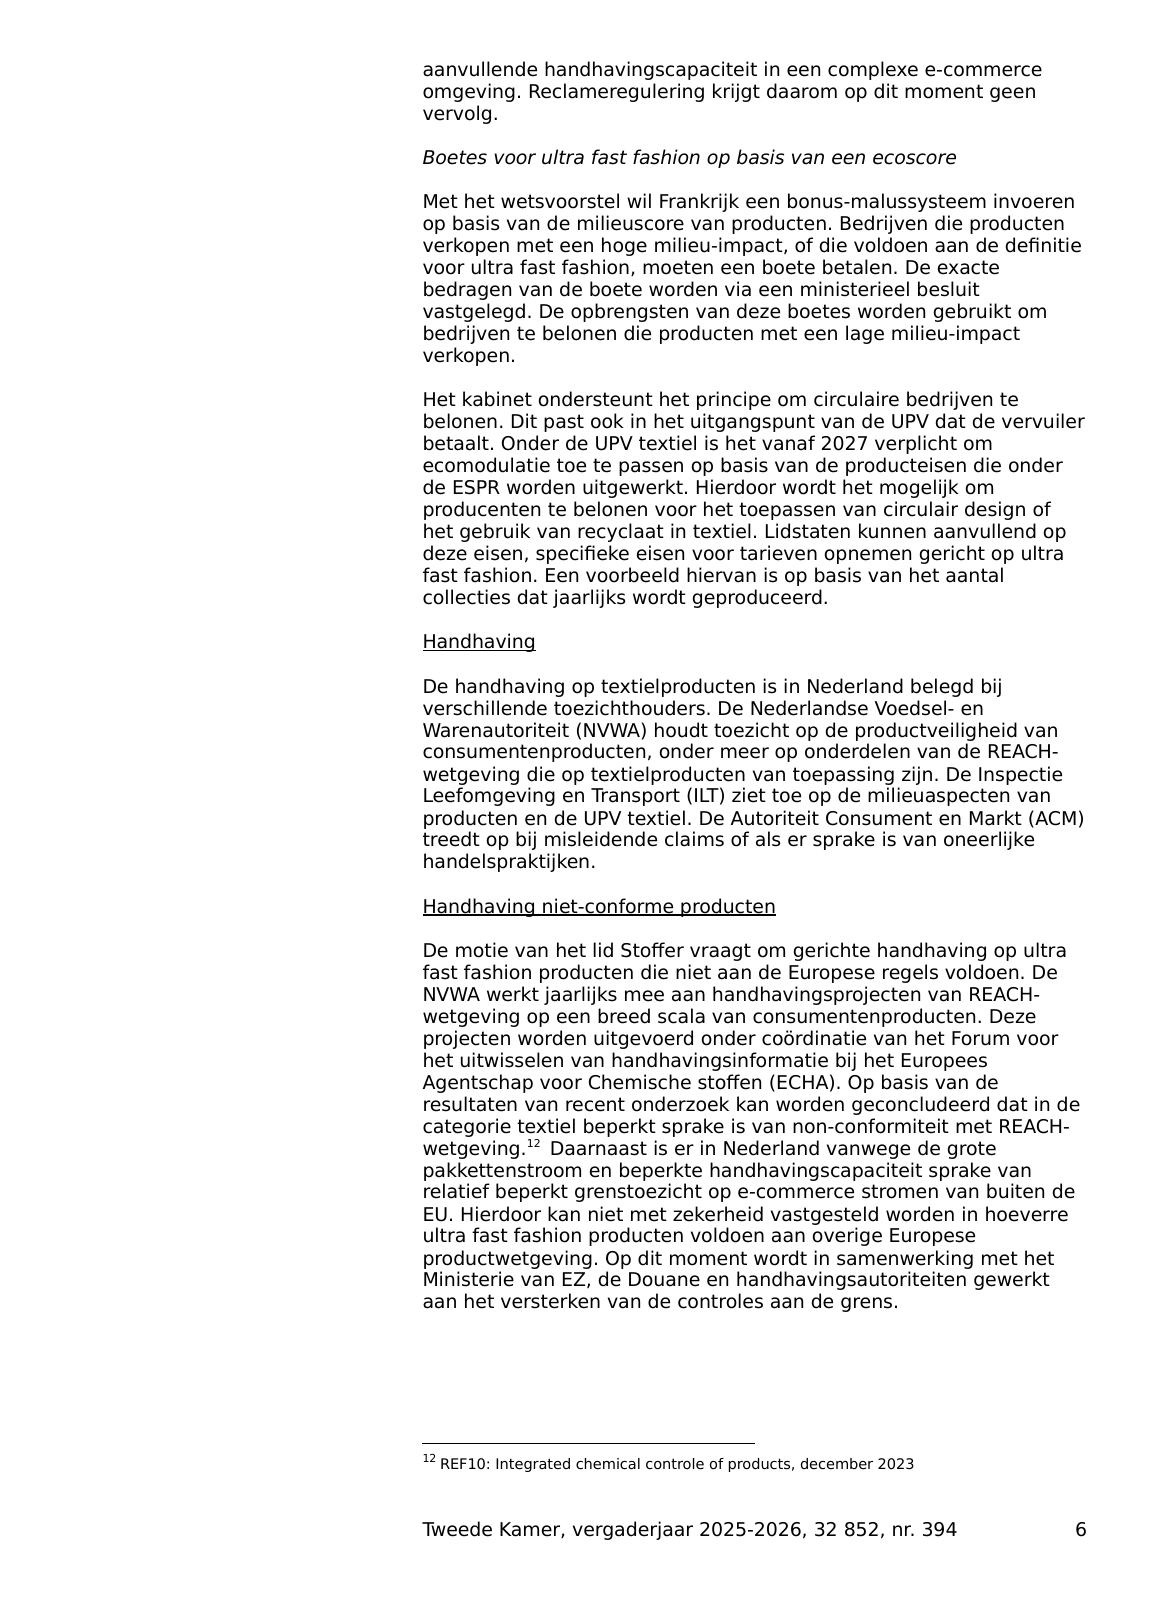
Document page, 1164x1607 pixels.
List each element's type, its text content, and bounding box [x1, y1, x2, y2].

subtitle Boetes voor ultra fast fashion op basis van een ecoscore [422, 147, 1087, 169]
text REF10: Integrated chemical controle of products, december 2023 [422, 1452, 1087, 1474]
text De motie van het lid Stoffer vraagt om gerichte handhaving op ultra fast fashion producten die niet aan de Europese regels voldoen. De NVWA werkt jaarlijks mee aan handhavingsprojecten van REACH-wetgeving op een breed scala van consumentenproducten. Deze projecten worden uitgevoerd onder coördinatie van het Forum voor het uitwisselen van handhavingsinformatie bij het Europees Agentschap voor Chemische stoffen (ECHA). Op basis van de resultaten van recent onderzoek kan worden geconcludeerd dat in de categorie textiel beperkt sprake is van non-conformiteit met REACH-wetgeving. Daarnaast is er in Nederland vanwege de grote pakkettenstroom en beperkte handhavingscapaciteit sprake van relatief beperkt grenstoezicht op e-commerce stromen van buiten de EU. Hierdoor kan niet met zekerheid vastgesteld worden in hoeverre ultra fast fashion producten voldoen aan overige Europese productwetgeving. Op dit moment wordt in samenwerking met het Ministerie van EZ, de Douane en handhavingsautoriteiten gewerkt aan het versterken van de controles aan de grens. [422, 940, 1087, 1313]
subtitle Handhaving [422, 631, 1087, 653]
subtitle Handhaving niet-conforme producten [422, 896, 1087, 917]
text Het kabinet ondersteunt het principe om circulaire bedrijven te belonen. Dit past ook in het uitgangspunt van de UPV dat de vervuiler betaalt. Onder de UPV textiel is het vanaf 2027 verplicht om ecomodulatie toe te passen op basis van de producteisen die onder de ESPR worden uitgewerkt. Hierdoor wordt het mogelijk om producenten te belonen voor het toepassen van circulair design of het gebruik van recyclaat in textiel. Lidstaten kunnen aanvullend op deze eisen, specifieke eisen voor tarieven opnemen gericht op ultra fast fashion. Een voorbeeld hiervan is op basis van het aantal collecties dat jaarlijks wordt geproduceerd. [422, 389, 1087, 609]
text De handhaving op textielproducten is in Nederland belegd bij verschillende toezichthouders. De Nederlandse Voedsel- en Warenautoriteit (NVWA) houdt toezicht op de productveiligheid van consumentenproducten, onder meer op onderdelen van de REACH-wetgeving die op textielproducten van toepassing zijn. De Inspectie Leefomgeving en Transport (ILT) ziet toe op de milieuaspecten van producten en de UPV textiel. De Autoriteit Consument en Markt (ACM) treedt op bij misleidende claims of als er sprake is van oneerlijke handelspraktijken. [422, 676, 1087, 873]
text aanvullende handhavingscapaciteit in een complexe e-commerce omgeving. Reclameregulering krijgt daarom op dit moment geen vervolg. [422, 59, 1087, 125]
text Met het wetsvoorstel wil Frankrijk een bonus-malussysteem invoeren op basis van de milieuscore van producten. Bedrijven die producten verkopen met een hoge milieu-impact, of die voldoen aan de definitie voor ultra fast fashion, moeten een boete betalen. De exacte bedragen van de boete worden via een ministerieel besluit vastgelegd. De opbrengsten van deze boetes worden gebruikt om bedrijven te belonen die producten met een lage milieu-impact verkopen. [422, 191, 1087, 367]
